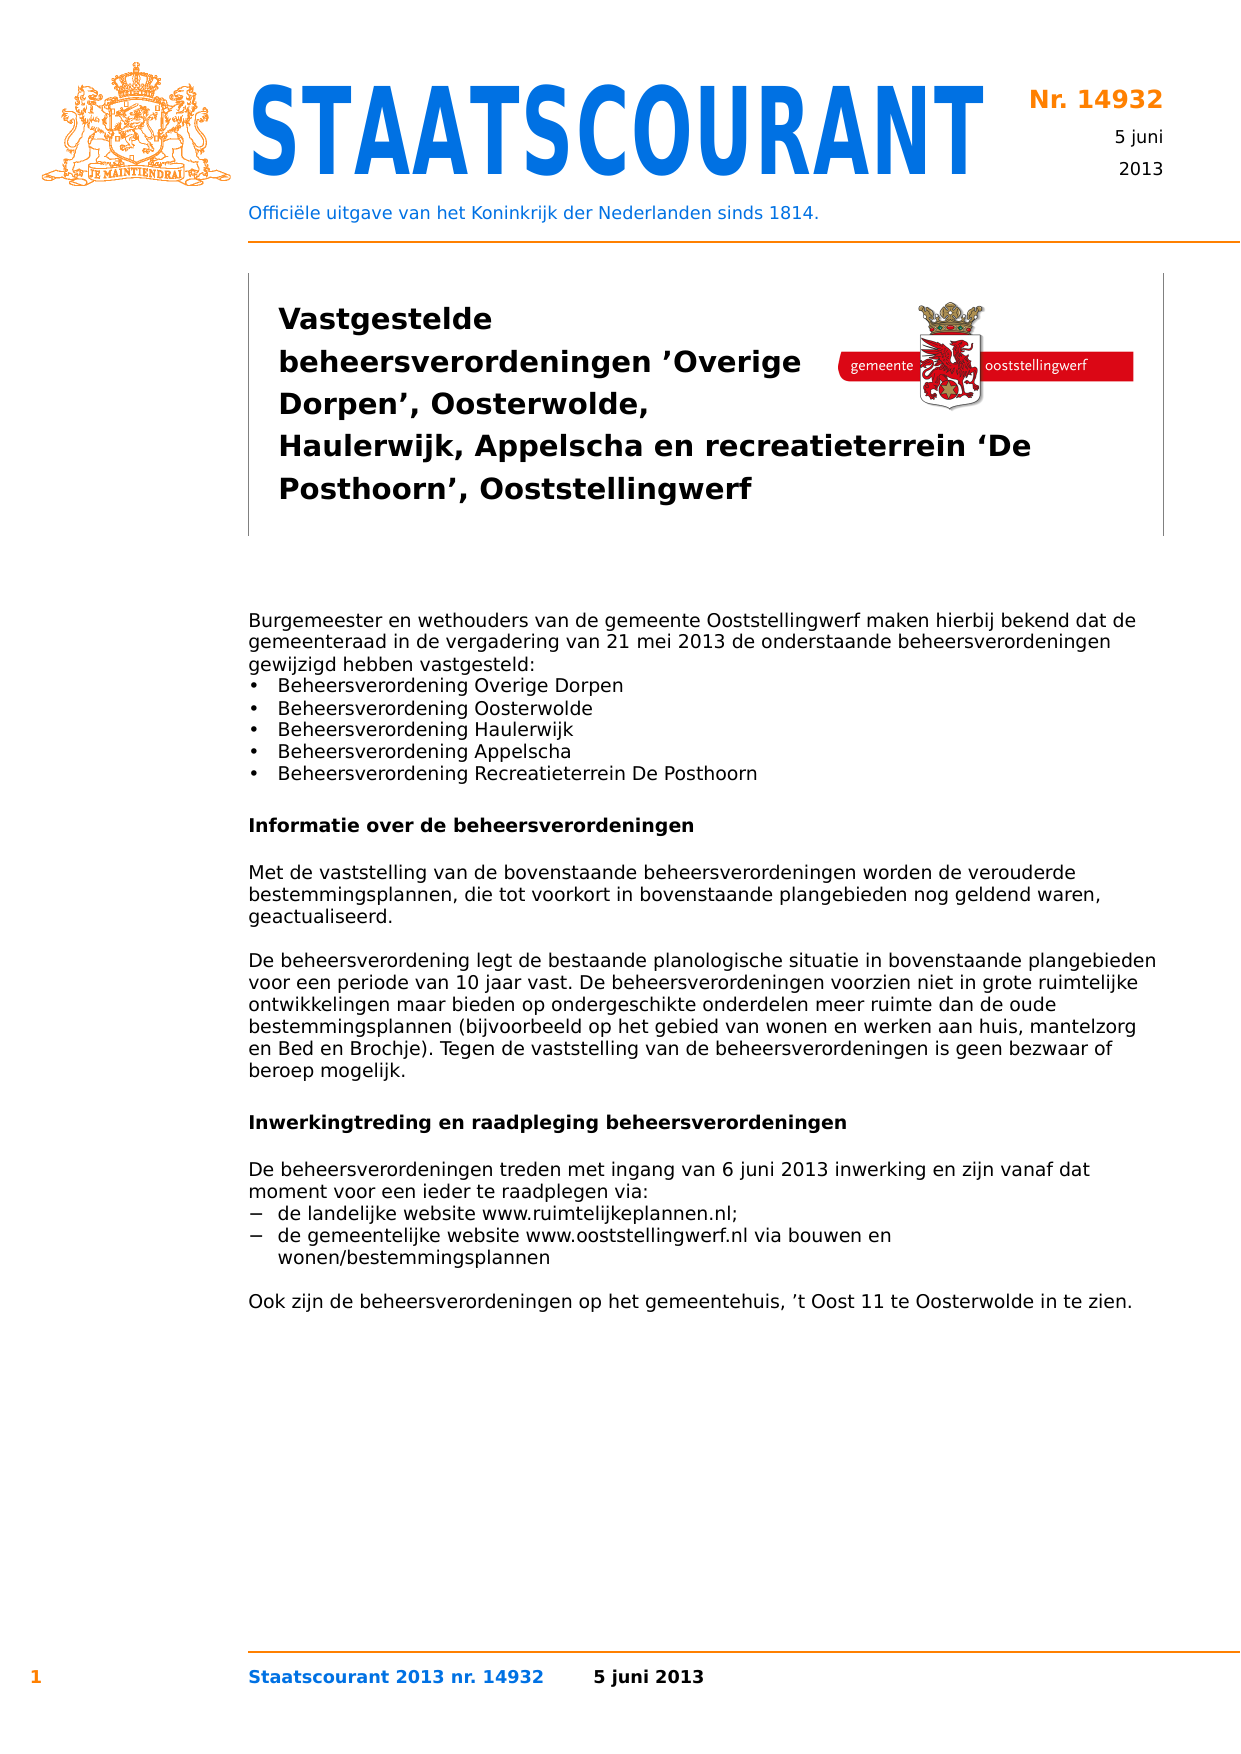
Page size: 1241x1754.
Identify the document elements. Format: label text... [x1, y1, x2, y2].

text − de landelijke website www.ruimtelijkeplannen.nl; [248, 1203, 1163, 1225]
text − de gemeentelijke website www.ooststellingwerf.nl via bouwen en wonen/bestemmingsplannen [248, 1225, 1163, 1269]
picture [838, 302, 1134, 415]
text • Beheersverordening Oosterwolde [248, 697, 1163, 719]
text • Beheersverordening Overige Dorpen [248, 675, 1163, 697]
table_header [25, 62, 248, 241]
subtitle Vastgestelde beheersverordeningen ’Overige Dorpen’, Oosterwolde, Haulerwijk, Appelscha en recreatieterrein ‘De Posthoorn’, Ooststellingwerf [249, 273, 1163, 536]
text De beheersverordeningen treden met ingang van 6 juni 2013 inwerking en zijn vanaf dat moment voor een ieder te raadplegen via: [248, 1159, 1163, 1203]
table_cell Officiële uitgave van het Koninkrijk der Nederlanden sinds 1814. [248, 203, 1240, 241]
table_header Nr. 14932 [998, 62, 1240, 121]
text • Beheersverordening Recreatieterrein De Posthoorn [248, 763, 1163, 785]
text De beheersverordening legt de bestaande planologische situatie in bovenstaande plangebieden voor een periode van 10 jaar vast. De beheersverordeningen voorzien niet in grote ruimtelijke ontwikkelingen maar bieden op ondergeschikte onderdelen meer ruimte dan de oude bestemmingsplannen (bijvoorbeeld op het gebied van wonen en werken aan huis, mantelzorg en Bed en Brochje). Tegen de vaststelling van de beheersverordeningen is geen bezwaar of beroep mogelijk. [248, 950, 1163, 1082]
table_cell 5 juni [998, 121, 1240, 153]
table_header STAATSCOURANT [248, 62, 998, 203]
subtitle Informatie over de beheersverordeningen [248, 815, 1163, 837]
table_cell 2013 [998, 153, 1240, 203]
picture [41, 62, 231, 186]
text Met de vaststelling van de bovenstaande beheersverordeningen worden de verouderde bestemmingsplannen, die tot voorkort in bovenstaande plangebieden nog geldend waren, geactualiseerd. [248, 862, 1163, 928]
text • Beheersverordening Appelscha [248, 741, 1163, 763]
text Burgemeester en wethouders van de gemeente Ooststellingwerf maken hierbij bekend dat de gemeenteraad in de vergadering van 21 mei 2013 de onderstaande beheersverordeningen gewijzigd hebben vastgesteld: [248, 609, 1163, 675]
text Ook zijn de beheersverordeningen op het gemeentehuis, ’t Oost 11 te Oosterwolde in te zien. [248, 1291, 1163, 1313]
text • Beheersverordening Haulerwijk [248, 719, 1163, 741]
subtitle Inwerkingtreding en raadpleging beheersverordeningen [248, 1112, 1163, 1134]
